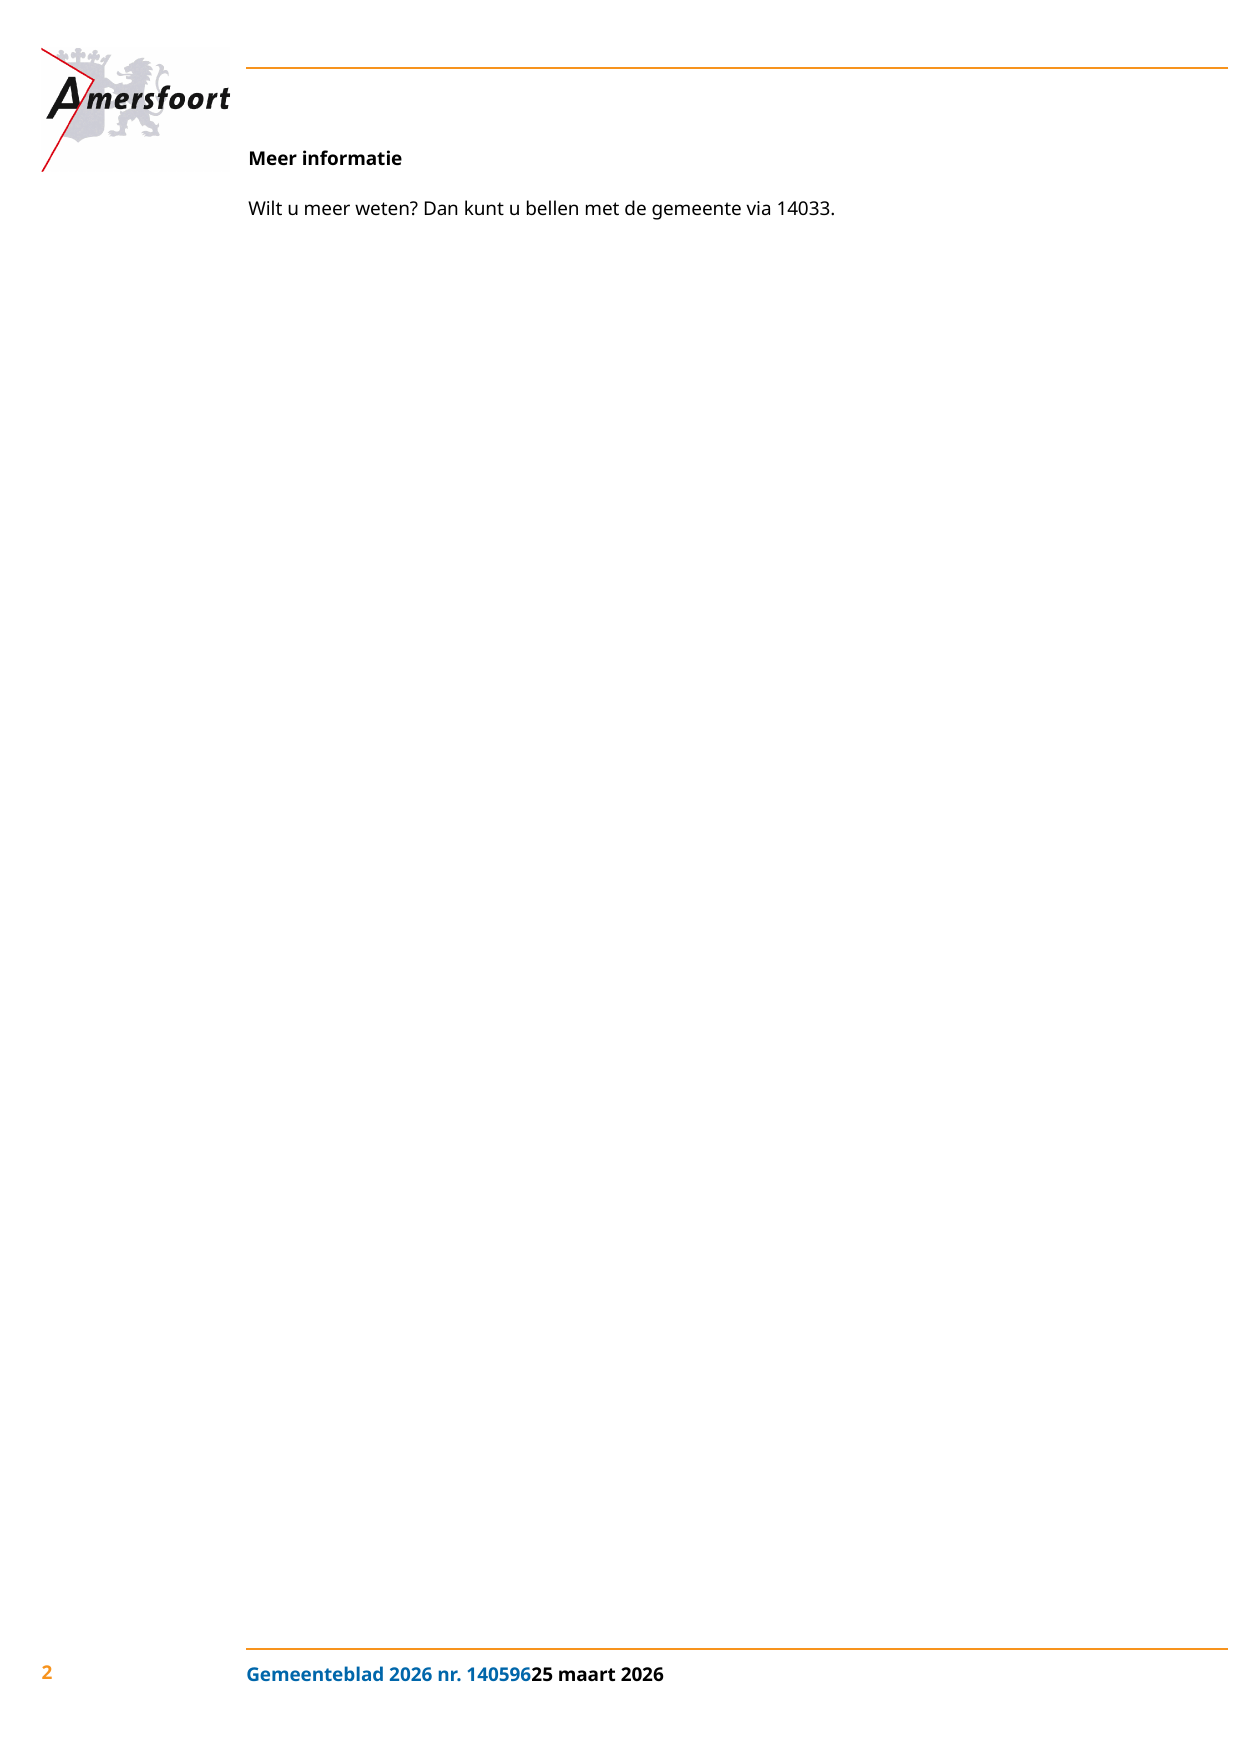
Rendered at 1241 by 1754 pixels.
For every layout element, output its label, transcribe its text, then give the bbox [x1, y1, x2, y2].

picture [41, 47, 231, 172]
text Meer informatie [248, 145, 1152, 171]
text Wilt u meer weten? Dan kunt u bellen met de gemeente via 14033. [248, 196, 1152, 221]
